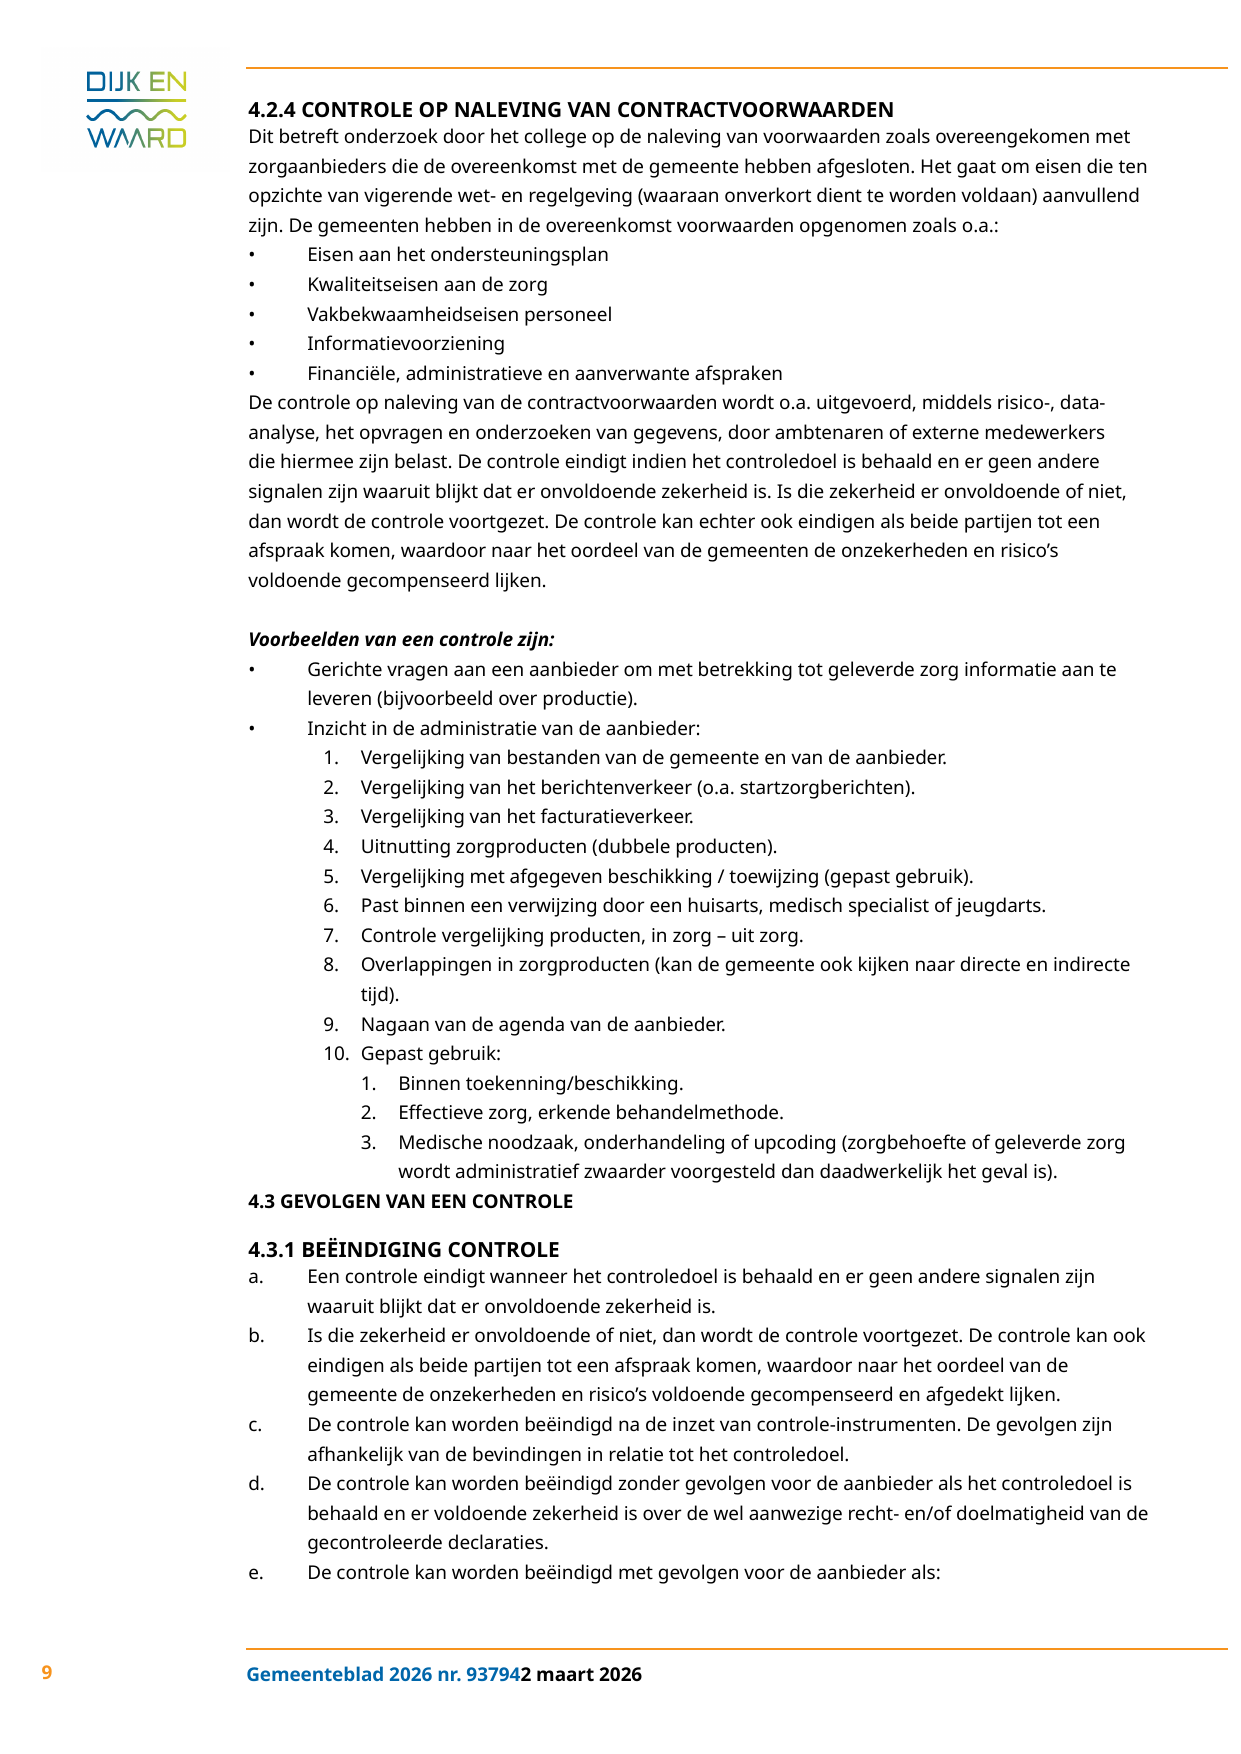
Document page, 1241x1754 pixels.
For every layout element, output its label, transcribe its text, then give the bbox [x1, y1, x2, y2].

text Voorbeelden van een controle zijn: [248, 626, 1152, 652]
text 4.3.1 BEËINDIGING CONTROLE [248, 1235, 1152, 1263]
list Vergelijking van het facturatieverkeer. [323, 804, 1152, 829]
list Effectieve zorg, erkende behandelmethode. [361, 1099, 1152, 1125]
list Controle vergelijking producten, in zorg – uit zorg. [323, 922, 1152, 948]
list Binnen toekenning/beschikking. [361, 1070, 1152, 1096]
list Gerichte vragen aan een aanbieder om met betrekking tot geleverde zorg informatie aan te leveren (bijvoorbeeld over productie). [248, 656, 1152, 711]
list Eisen aan het ondersteuningsplan [248, 242, 1152, 267]
list Past binnen een verwijzing door een huisarts, medisch specialist of jeugdarts. [323, 892, 1152, 918]
text 4.3 GEVOLGEN VAN EEN CONTROLE [248, 1188, 1152, 1214]
list Vergelijking van bestanden van de gemeente en van de aanbieder. [323, 744, 1152, 770]
list De controle kan worden beëindigd met gevolgen voor de aanbieder als: [248, 1559, 1152, 1585]
list Gepast gebruik: [323, 1040, 1152, 1066]
list Vakbekwaamheidseisen personeel [248, 301, 1152, 326]
list Uitnutting zorgproducten (dubbele producten). [323, 833, 1152, 859]
text De controle op naleving van de contractvoorwaarden wordt o.a. uitgevoerd, middels risico-, data-analyse, het opvragen en onderzoeken van gegevens, door ambtenaren of externe medewerkers [248, 389, 1152, 445]
text 4.2.4 CONTROLE OP NALEVING VAN CONTRACTVOORWAARDEN [248, 95, 1152, 123]
list Inzicht in de administratie van de aanbieder: [248, 715, 1152, 741]
list Vergelijking met afgegeven beschikking / toewijzing (gepast gebruik). [323, 863, 1152, 888]
picture [41, 47, 231, 172]
list Medische noodzaak, onderhandeling of upcoding (zorgbehoefte of geleverde zorg wordt administratief zwaarder voorgesteld dan daadwerkelijk het geval is). [361, 1129, 1152, 1184]
list Kwaliteitseisen aan de zorg [248, 271, 1152, 297]
list Een controle eindigt wanneer het controledoel is behaald en er geen andere signalen zijn waaruit blijkt dat er onvoldoende zekerheid is. [248, 1263, 1152, 1318]
list Overlappingen in zorgproducten (kan de gemeente ook kijken naar directe en indirecte tijd). [323, 952, 1152, 1007]
text Dit betreft onderzoek door het college op de naleving van voorwaarden zoals overeengekomen met zorgaanbieders die de overeenkomst met de gemeente hebben afgesloten. Het gaat om eisen die ten opzichte van vigerende wet- en regelgeving (waaraan onverkort dient te worden voldaan) aanvullend zijn. De gemeenten hebben in de overeenkomst voorwaarden opgenomen zoals o.a.: [248, 123, 1152, 238]
list Financiële, administratieve en aanverwante afspraken [248, 360, 1152, 386]
list Nagaan van de agenda van de aanbieder. [323, 1011, 1152, 1036]
list Informatievoorziening [248, 330, 1152, 356]
list Is die zekerheid er onvoldoende of niet, dan wordt de controle voortgezet. De controle kan ook eindigen als beide partijen tot een afspraak komen, waardoor naar het oordeel van de gemeente de onzekerheden en risico’s voldoende gecompenseerd en afgedekt lijken. [248, 1322, 1152, 1407]
text die hiermee zijn belast. De controle eindigt indien het controledoel is behaald en er geen andere signalen zijn waaruit blijkt dat er onvoldoende zekerheid is. Is die zekerheid er onvoldoende of niet, dan wordt de controle voortgezet. De controle kan echter ook eindigen als beide partijen tot een afspraak komen, waardoor naar het oordeel van de gemeenten de onzekerheden en risico’s voldoende gecompenseerd lijken. [248, 449, 1152, 593]
list De controle kan worden beëindigd zonder gevolgen voor de aanbieder als het controledoel is behaald en er voldoende zekerheid is over de wel aanwezige recht- en/of doelmatigheid van de gecontroleerde declaraties. [248, 1470, 1152, 1555]
list Vergelijking van het berichtenverkeer (o.a. startzorgberichten). [323, 774, 1152, 800]
list De controle kan worden beëindigd na de inzet van controle-instrumenten. De gevolgen zijn afhankelijk van de bevindingen in relatie tot het controledoel. [248, 1411, 1152, 1466]
